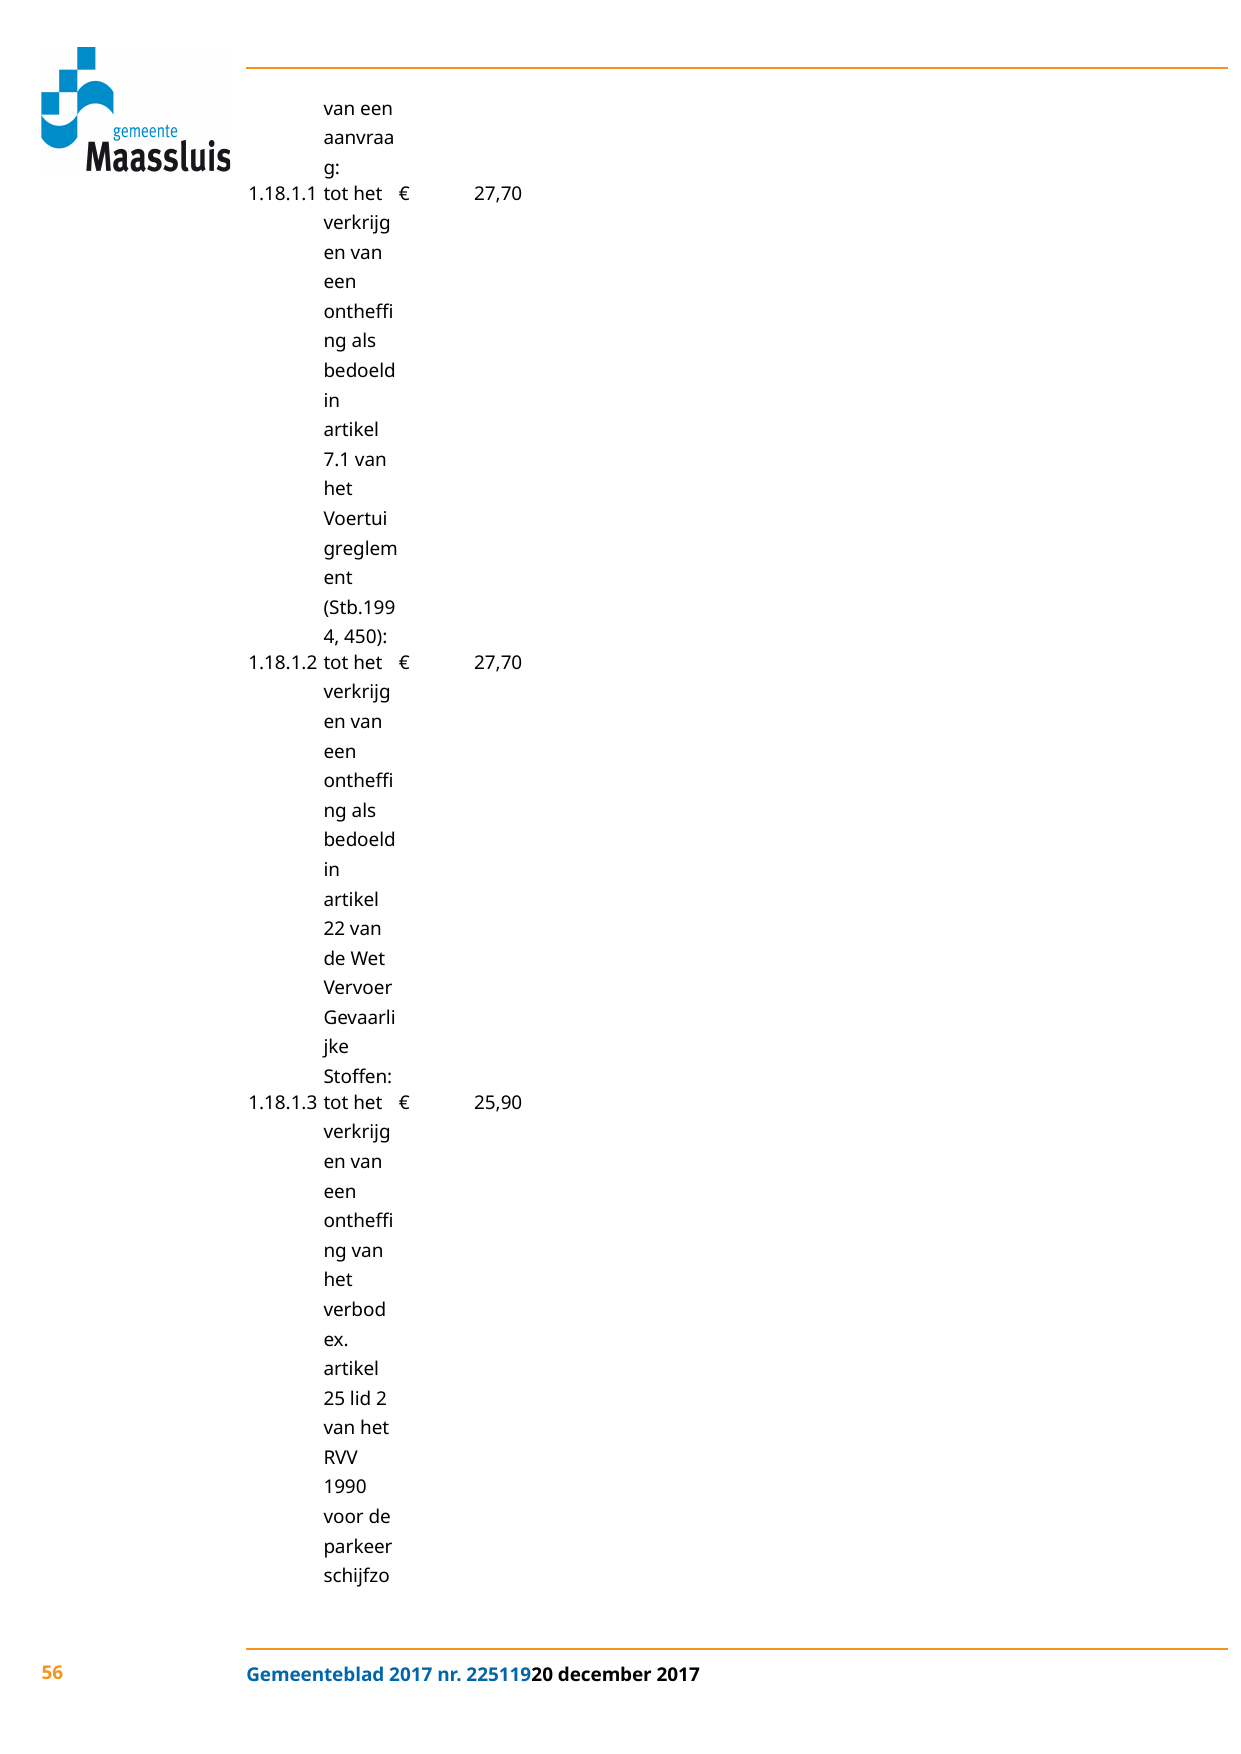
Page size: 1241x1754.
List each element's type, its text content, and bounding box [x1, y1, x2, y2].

table_cell 1.18.1.2 [248, 649, 323, 1089]
table_cell € [399, 1089, 474, 1588]
table_cell tot het verkrijgen van een ontheffing van het verbod ex. artikel 25 lid 2 van het RVV 1990 voor de parkeerschijfzo [323, 1089, 398, 1588]
table_cell 1.18.1.3 [248, 1089, 323, 1588]
table_cell tot het verkrijgen van een ontheffing als bedoeld in artikel 7.1 van het Voertuigreglement (Stb.1994, 450): [323, 180, 398, 649]
table_cell [399, 95, 474, 180]
table_cell 25,90 [474, 1089, 549, 1588]
table_cell tot het verkrijgen van een ontheffing als bedoeld in artikel 22 van de Wet Vervoer Gevaarlijke Stoffen: [323, 649, 398, 1089]
table_cell [248, 95, 323, 180]
table_cell [474, 95, 549, 180]
table_cell € [399, 649, 474, 1089]
picture [41, 47, 231, 172]
table_cell 27,70 [474, 649, 549, 1089]
table_cell € [399, 180, 474, 649]
table_cell van een aanvraag: [323, 95, 398, 180]
table_cell 1.18.1.1 [248, 180, 323, 649]
table_cell 27,70 [474, 180, 549, 649]
picture [41, 47, 77, 92]
